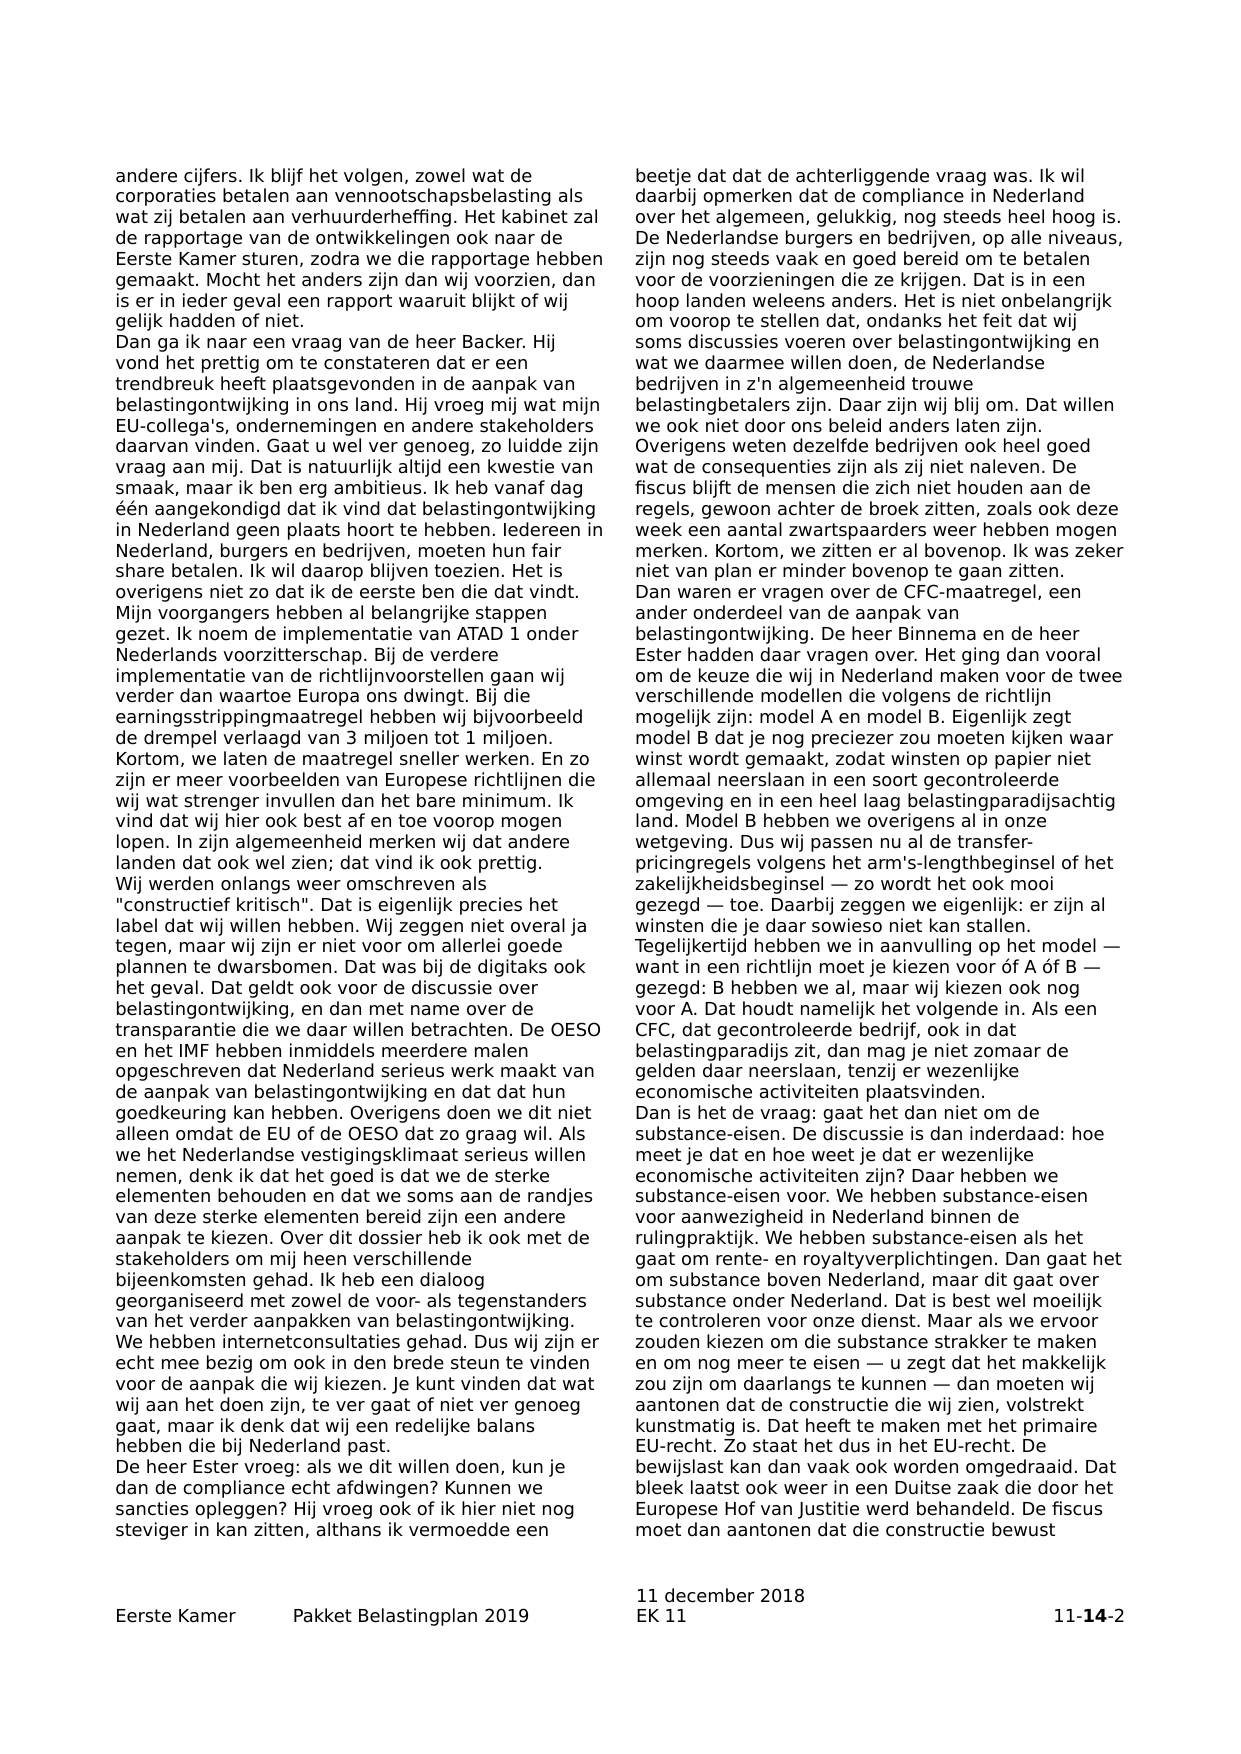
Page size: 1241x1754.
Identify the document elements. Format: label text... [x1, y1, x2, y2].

text Dan ga ik naar een vraag van de heer Backer. Hij vond het prettig om te constateren dat er een trendbreuk heeft plaatsgevonden in de aanpak van belastingontwijking in ons land. Hij vroeg mij wat mijn EU-collega's, ondernemingen en andere stakeholders daarvan vinden. Gaat u wel ver genoeg, zo luidde zijn vraag aan mij. Dat is natuurlijk altijd een kwestie van smaak, maar ik ben erg ambitieus. Ik heb vanaf dag één aangekondigd dat ik vind dat belastingontwijking in Nederland geen plaats hoort te hebben. Iedereen in Nederland, burgers en bedrijven, moeten hun fair share betalen. Ik wil daarop blijven toezien. Het is overigens niet zo dat ik de eerste ben die dat vindt. Mijn voorgangers hebben al belangrijke stappen gezet. Ik noem de implementatie van ATAD 1 onder Nederlands voorzitterschap. Bij de verdere implementatie van de richtlijnvoorstellen gaan wij verder dan waartoe Europa ons dwingt. Bij die earningsstrippingmaatregel hebben wij bijvoorbeeld de drempel verlaagd van 3 miljoen tot 1 miljoen. Kortom, we laten de maatregel sneller werken. En zo zijn er meer voorbeelden van Europese richtlijnen die wij wat strenger invullen dan het bare minimum. Ik vind dat wij hier ook best af en toe voorop mogen lopen. In zijn algemeenheid merken wij dat andere landen dat ook wel zien; dat vind ik ook prettig. [115, 332, 605, 874]
text Dan waren er vragen over de CFC-maatregel, een ander onderdeel van de aanpak van belastingontwijking. De heer Binnema en de heer Ester hadden daar vragen over. Het ging dan vooral om de keuze die wij in Nederland maken voor de twee verschillende modellen die volgens de richtlijn mogelijk zijn: model A en model B. Eigenlijk zegt model B dat je nog preciezer zou moeten kijken waar winst wordt gemaakt, zodat winsten op papier niet allemaal neerslaan in een soort gecontroleerde omgeving en in een heel laag belastingparadijsachtig land. Model B hebben we overigens al in onze wetgeving. Dus wij passen nu al de transfer-pricingregels volgens het arm's-lengthbeginsel of het zakelijkheidsbeginsel — zo wordt het ook mooi gezegd — toe. Daarbij zeggen we eigenlijk: er zijn al winsten die je daar sowieso niet kan stallen. Tegelijkertijd hebben we in aanvulling op het model — want in een richtlijn moet je kiezen voor óf A óf B — gezegd: B hebben we al, maar wij kiezen ook nog voor A. Dat houdt namelijk het volgende in. Als een CFC, dat gecontroleerde bedrijf, ook in dat belastingparadijs zit, dan mag je niet zomaar de gelden daar neerslaan, tenzij er wezenlijke economische activiteiten plaatsvinden. [635, 582, 1125, 1103]
text Wij werden onlangs weer omschreven als "constructief kritisch". Dat is eigenlijk precies het label dat wij willen hebben. Wij zeggen niet overal ja tegen, maar wij zijn er niet voor om allerlei goede plannen te dwarsbomen. Dat was bij de digitaks ook het geval. Dat geldt ook voor de discussie over belastingontwijking, en dan met name over de transparantie die we daar willen betrachten. De OESO en het IMF hebben inmiddels meerdere malen opgeschreven dat Nederland serieus werk maakt van de aanpak van belastingontwijking en dat dat hun goedkeuring kan hebben. Overigens doen we dit niet alleen omdat de EU of de OESO dat zo graag wil. Als we het Nederlandse vestigingsklimaat serieus willen nemen, denk ik dat het goed is dat we de sterke elementen behouden en dat we soms aan de randjes van deze sterke elementen bereid zijn een andere aanpak te kiezen. Over dit dossier heb ik ook met de stakeholders om mij heen verschillende bijeenkomsten gehad. Ik heb een dialoog georganiseerd met zowel de voor- als tegenstanders van het verder aanpakken van belastingontwijking. We hebben internetconsultaties gehad. Dus wij zijn er echt mee bezig om ook in den brede steun te vinden voor de aanpak die wij kiezen. Je kunt vinden dat wat wij aan het doen zijn, te ver gaat of niet ver genoeg gaat, maar ik denk dat wij een redelijke balans hebben die bij Nederland past. [115, 874, 605, 1457]
text beetje dat dat de achterliggende vraag was. Ik wil daarbij opmerken dat de compliance in Nederland over het algemeen, gelukkig, nog steeds heel hoog is. De Nederlandse burgers en bedrijven, op alle niveaus, zijn nog steeds vaak en goed bereid om te betalen voor de voorzieningen die ze krijgen. Dat is in een hoop landen weleens anders. Het is niet onbelangrijk om voorop te stellen dat, ondanks het feit dat wij soms discussies voeren over belastingontwijking en wat we daarmee willen doen, de Nederlandse bedrijven in z'n algemeenheid trouwe belastingbetalers zijn. Daar zijn wij blij om. Dat willen we ook niet door ons beleid anders laten zijn. Overigens weten dezelfde bedrijven ook heel goed wat de consequenties zijn als zij niet naleven. De fiscus blijft de mensen die zich niet houden aan de regels, gewoon achter de broek zitten, zoals ook deze week een aantal zwartspaarders weer hebben mogen merken. Kortom, we zitten er al bovenop. Ik was zeker niet van plan er minder bovenop te gaan zitten. [635, 165, 1125, 582]
text andere cijfers. Ik blijf het volgen, zowel wat de corporaties betalen aan vennootschapsbelasting als wat zij betalen aan verhuurderheffing. Het kabinet zal de rapportage van de ontwikkelingen ook naar de Eerste Kamer sturen, zodra we die rapportage hebben gemaakt. Mocht het anders zijn dan wij voorzien, dan is er in ieder geval een rapport waaruit blijkt of wij gelijk hadden of niet. [115, 165, 605, 332]
text Dan is het de vraag: gaat het dan niet om de substance-eisen. De discussie is dan inderdaad: hoe meet je dat en hoe weet je dat er wezenlijke economische activiteiten zijn? Daar hebben we substance-eisen voor. We hebben substance-eisen voor aanwezigheid in Nederland binnen de rulingpraktijk. We hebben substance-eisen als het gaat om rente- en royaltyverplichtingen. Dan gaat het om substance boven Nederland, maar dit gaat over substance onder Nederland. Dat is best wel moeilijk te controleren voor onze dienst. Maar als we ervoor zouden kiezen om die substance strakker te maken en om nog meer te eisen — u zegt dat het makkelijk zou zijn om daarlangs te kunnen — dan moeten wij aantonen dat de constructie die wij zien, volstrekt kunstmatig is. Dat heeft te maken met het primaire EU-recht. Zo staat het dus in het EU-recht. De bewijslast kan dan vaak ook worden omgedraaid. Dat bleek laatst ook weer in een Duitse zaak die door het Europese Hof van Justitie werd behandeld. De fiscus moet dan aantonen dat die constructie bewust [635, 1103, 1125, 1540]
text De heer Ester vroeg: als we dit willen doen, kun je dan de compliance echt afdwingen? Kunnen we sancties opleggen? Hij vroeg ook of ik hier niet nog steviger in kan zitten, althans ik vermoedde een [115, 1457, 605, 1540]
